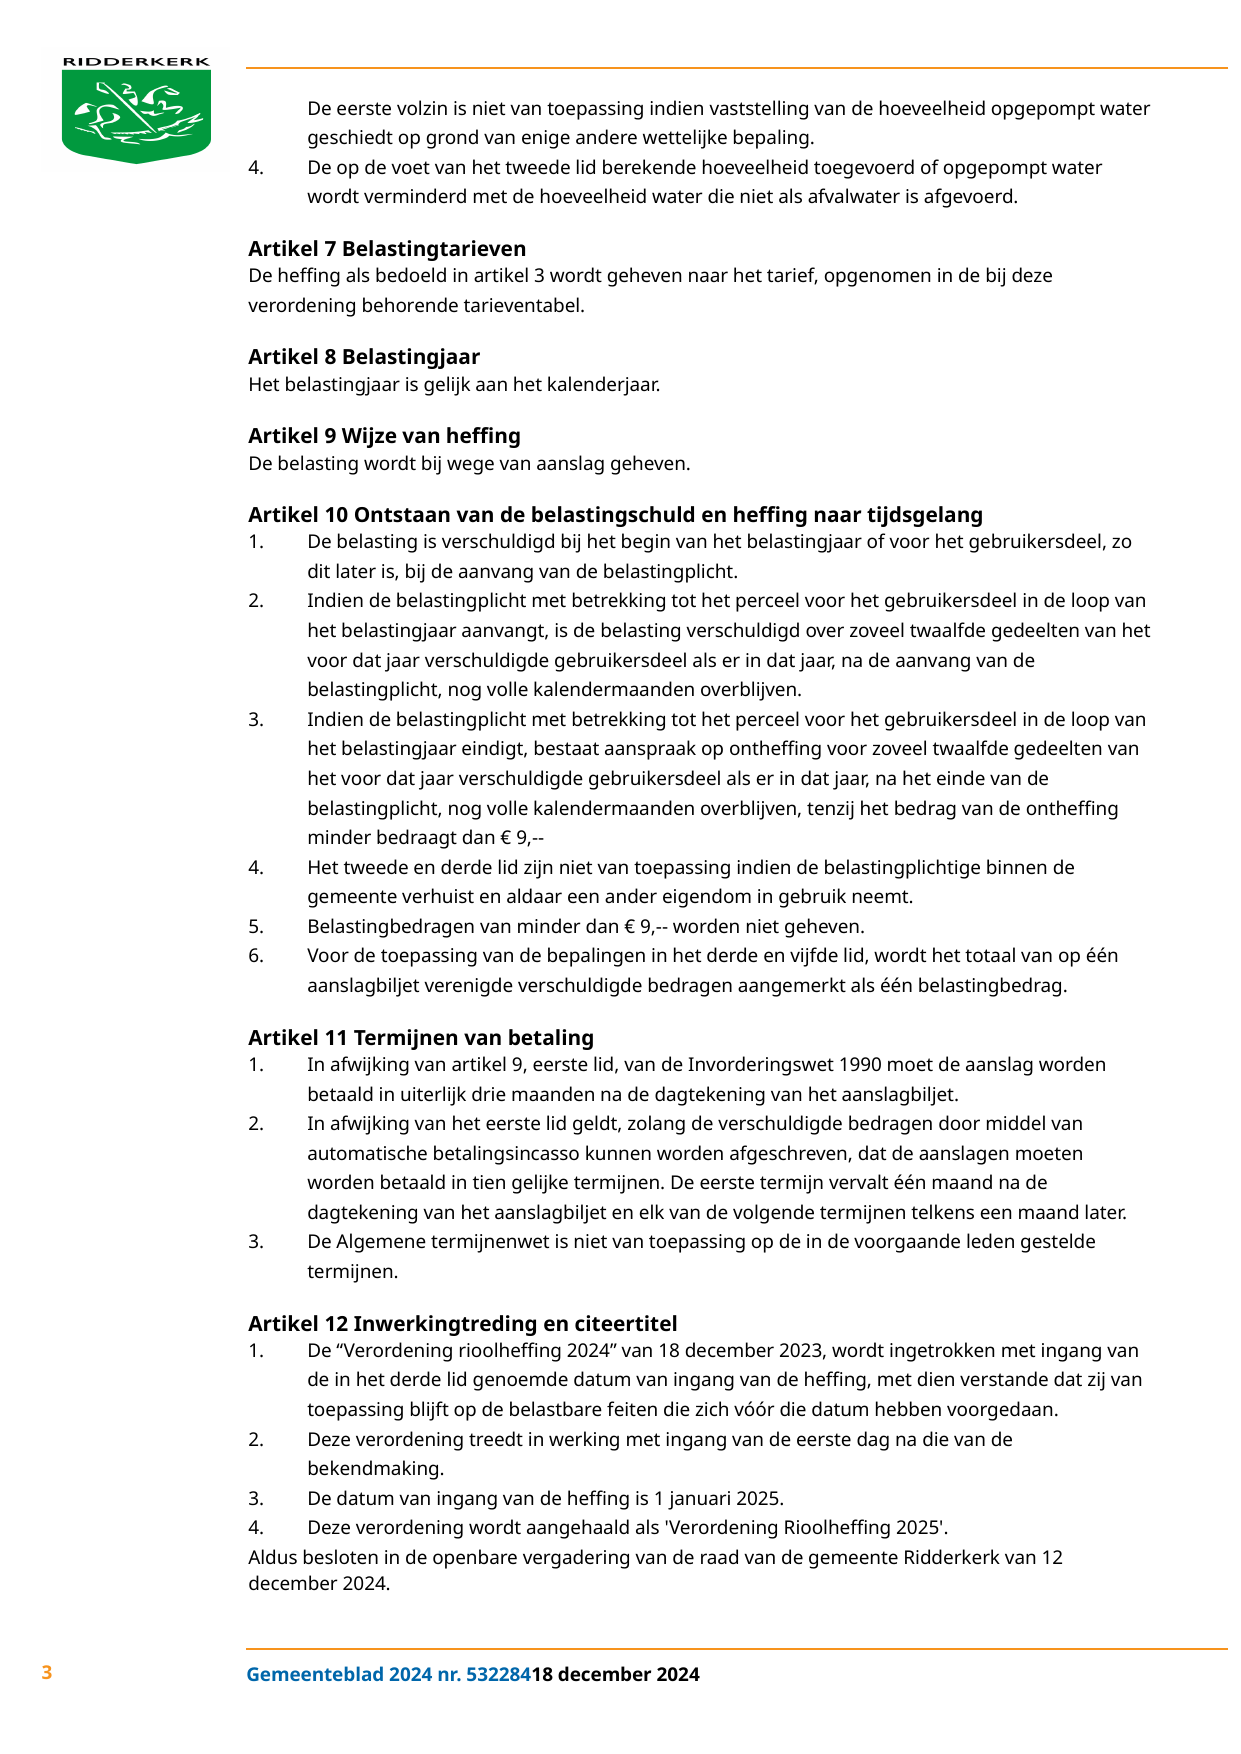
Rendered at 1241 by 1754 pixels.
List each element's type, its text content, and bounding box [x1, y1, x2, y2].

text Artikel 8 Belastingjaar [248, 342, 1152, 371]
text Het belastingjaar is gelijk aan het kalenderjaar. [248, 371, 1152, 397]
text Artikel 7 Belastingtarieven [248, 234, 1152, 262]
list De “Verordening rioolheffing 2024” van 18 december 2023, wordt ingetrokken met ingang van de in het derde lid genoemde datum van ingang van de heffing, met dien verstande dat zij van toepassing blijft op de belastbare feiten die zich vóór die datum hebben voorgedaan. [248, 1337, 1152, 1422]
list De Algemene termijnenwet is niet van toepassing op de in de voorgaande leden gestelde termijnen. [248, 1229, 1152, 1284]
text De heffing als bedoeld in artikel 3 wordt geheven naar het tarief, opgenomen in de bij deze verordening behorende tarieventabel. [248, 262, 1152, 318]
text Artikel 11 Termijnen van betaling [248, 1023, 1152, 1051]
list Indien de belastingplicht met betrekking tot het perceel voor het gebruikersdeel in de loop van het belastingjaar aanvangt, is de belasting verschuldigd over zoveel twaalfde gedeelten van het voor dat jaar verschuldigde gebruikersdeel als er in dat jaar, na de aanvang van de belastingplicht, nog volle kalendermaanden overblijven. [248, 588, 1152, 702]
list Het tweede en derde lid zijn niet van toepassing indien de belastingplichtige binnen de gemeente verhuist en aldaar een ander eigendom in gebruik neemt. [248, 854, 1152, 909]
text Artikel 9 Wijze van heffing [248, 421, 1152, 450]
text Artikel 10 Ontstaan van de belastingschuld en heffing naar tijdsgelang [248, 500, 1152, 528]
list In afwijking van artikel 9, eerste lid, van de Invorderingswet 1990 moet de aanslag worden betaald in uiterlijk drie maanden na de dagtekening van het aanslagbiljet. [248, 1051, 1152, 1106]
text Aldus besloten in de openbare vergadering van de raad van de gemeente Ridderkerk van 12 december 2024. [248, 1544, 1152, 1596]
picture [41, 47, 231, 172]
list Deze verordening treedt in werking met ingang van de eerste dag na die van de bekendmaking. [248, 1426, 1152, 1481]
list In afwijking van het eerste lid geldt, zolang de verschuldigde bedragen door middel van automatische betalingsincasso kunnen worden afgeschreven, dat de aanslagen moeten worden betaald in tien gelijke termijnen. De eerste termijn vervalt één maand na de dagtekening van het aanslagbiljet en elk van de volgende termijnen telkens een maand later. [248, 1110, 1152, 1225]
list De belasting is verschuldigd bij het begin van het belastingjaar of voor het gebruikersdeel, zo dit later is, bij de aanvang van de belastingplicht. [248, 528, 1152, 584]
list De datum van ingang van de heffing is 1 januari 2025. [248, 1485, 1152, 1511]
text De belasting wordt bij wege van aanslag geheven. [248, 450, 1152, 475]
list De eerste volzin is niet van toepassing indien vaststelling van de hoeveelheid opgepompt water geschiedt op grond van enige andere wettelijke bepaling. [248, 95, 1152, 150]
list Belastingbedragen van minder dan € 9,-- worden niet geheven. [248, 913, 1152, 939]
list Deze verordening wordt aangehaald als 'Verordening Rioolheffing 2025'. [248, 1514, 1152, 1540]
list Voor de toepassing van de bepalingen in het derde en vijfde lid, wordt het totaal van op één aanslagbiljet verenigde verschuldigde bedragen aangemerkt als één belastingbedrag. [248, 943, 1152, 998]
text Artikel 12 Inwerkingtreding en citeertitel [248, 1309, 1152, 1337]
list De op de voet van het tweede lid berekende hoeveelheid toegevoerd of opgepompt water wordt verminderd met de hoeveelheid water die niet als afvalwater is afgevoerd. [248, 154, 1152, 209]
list Indien de belastingplicht met betrekking tot het perceel voor het gebruikersdeel in de loop van het belastingjaar eindigt, bestaat aanspraak op ontheffing voor zoveel twaalfde gedeelten van het voor dat jaar verschuldigde gebruikersdeel als er in dat jaar, na het einde van de belastingplicht, nog volle kalendermaanden overblijven, tenzij het bedrag van de ontheffing minder bedraagt dan € 9,-- [248, 706, 1152, 850]
